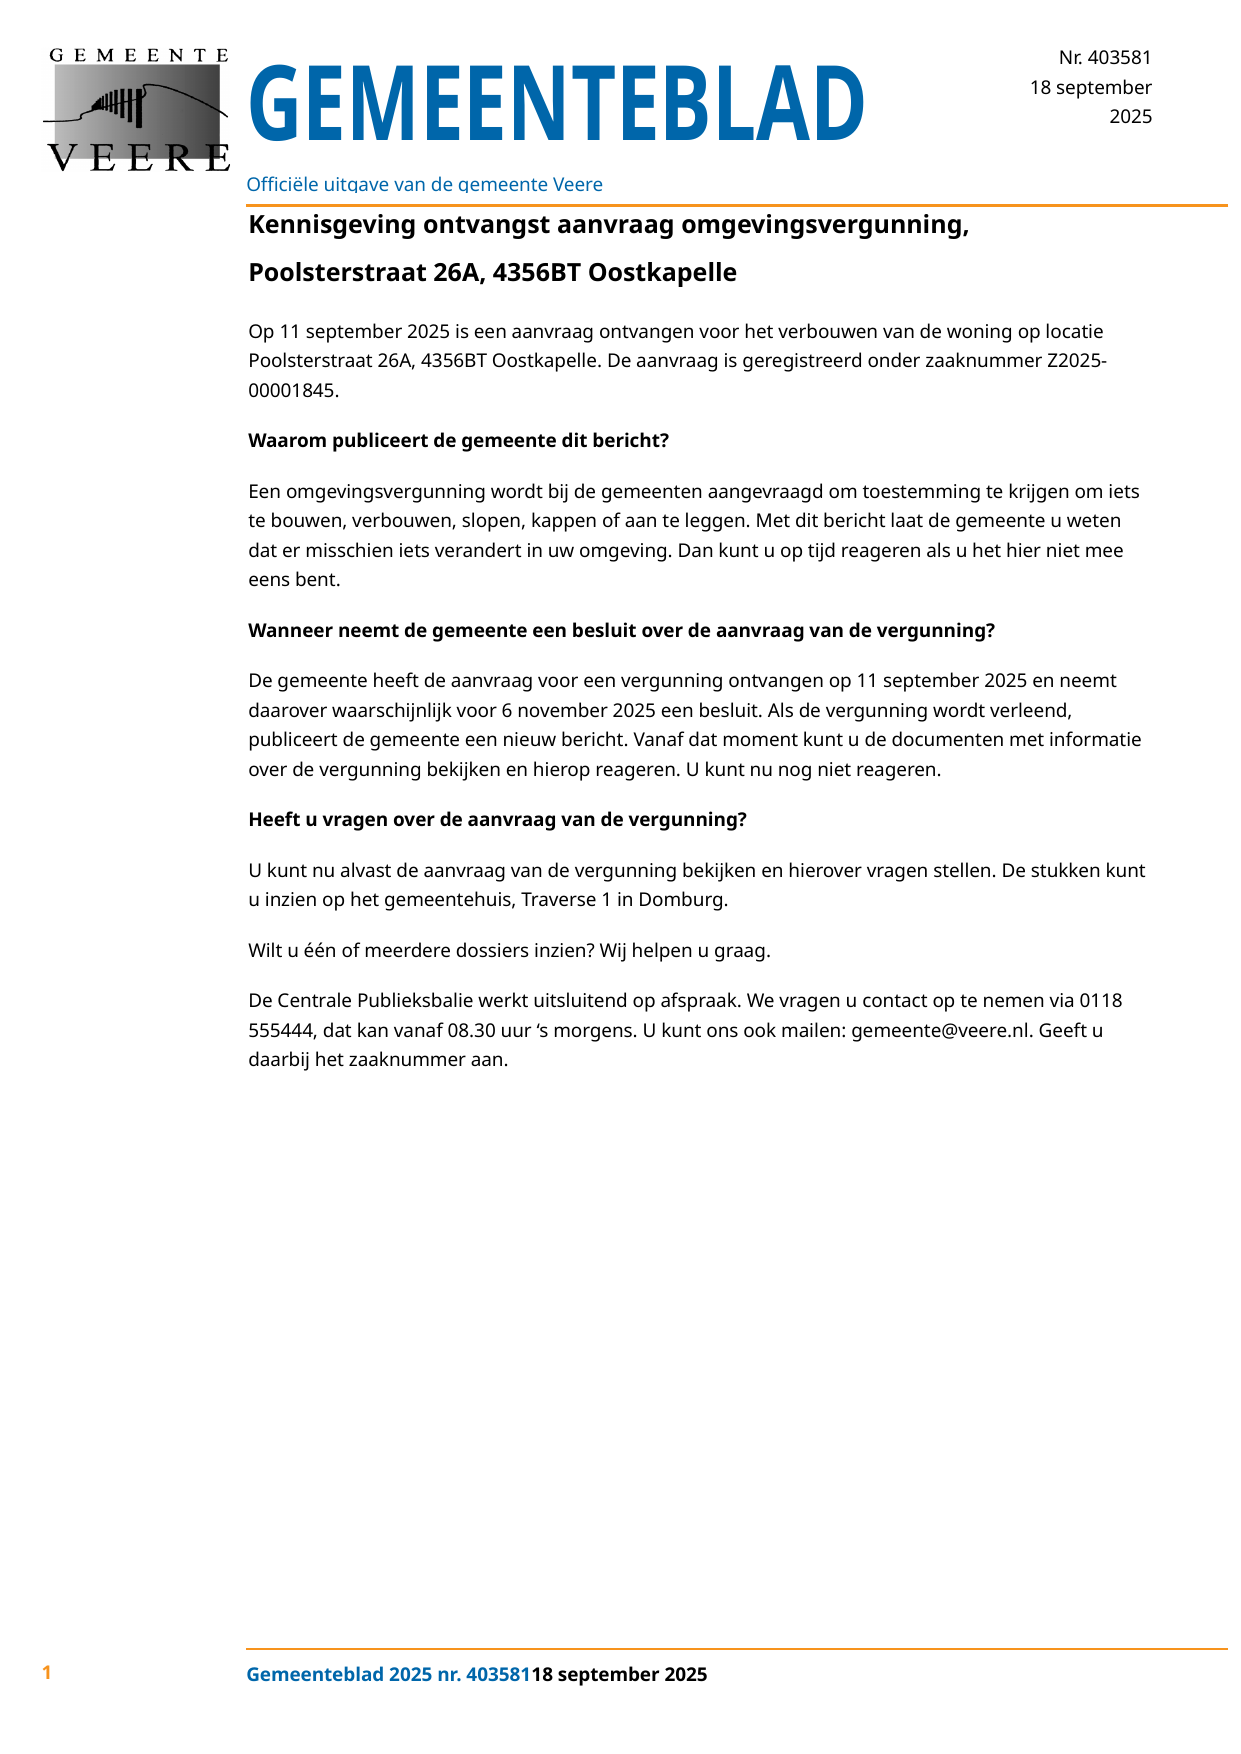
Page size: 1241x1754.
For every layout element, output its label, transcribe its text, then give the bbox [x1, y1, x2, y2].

picture [41, 47, 231, 172]
text Heeft u vragen over de aanvraag van de vergunning? [248, 807, 1152, 832]
text Kennisgeving ontvangst aanvraag omgevingsvergunning, Poolsterstraat 26A, 4356BT Oostkapelle [248, 207, 1152, 288]
text De gemeente heeft de aanvraag voor een vergunning ontvangen op 11 september 2025 en neemt daarover waarschijnlijk voor 6 november 2025 een besluit. Als de vergunning wordt verleend, publiceert de gemeente een nieuw bericht. Vanaf dat moment kunt u de documenten met informatie over de vergunning bekijken en hierop reageren. U kunt nu nog niet reageren. [248, 667, 1152, 782]
text U kunt nu alvast de aanvraag van de vergunning bekijken en hierover vragen stellen. De stukken kunt u inzien op het gemeentehuis, Traverse 1 in Domburg. [248, 857, 1152, 912]
text Wilt u één of meerdere dossiers inzien? Wij helpen u graag. [248, 937, 1152, 963]
text Wanneer neemt de gemeente een besluit over de aanvraag van de vergunning? [248, 617, 1152, 643]
text Op 11 september 2025 is een aanvraag ontvangen voor het verbouwen van de woning op locatie Poolsterstraat 26A, 4356BT Oostkapelle. De aanvraag is geregistreerd onder zaaknummer Z2025-00001845. [248, 318, 1152, 403]
text Een omgevingsvergunning wordt bij de gemeenten aangevraagd om toestemming te krijgen om iets te bouwen, verbouwen, slopen, kappen of aan te leggen. Met dit bericht laat de gemeente u weten dat er misschien iets verandert in uw omgeving. Dan kunt u op tijd reageren als u het hier niet mee eens bent. [248, 478, 1152, 592]
text De Centrale Publieksbalie werkt uitsluitend op afspraak. We vragen u contact op te nemen via 0118 555444, dat kan vanaf 08.30 uur ‘s morgens. U kunt ons ook mailen: gemeente@veere.nl. Geeft u daarbij het zaaknummer aan. [248, 987, 1152, 1072]
text Waarom publiceert de gemeente dit bericht? [248, 427, 1152, 453]
